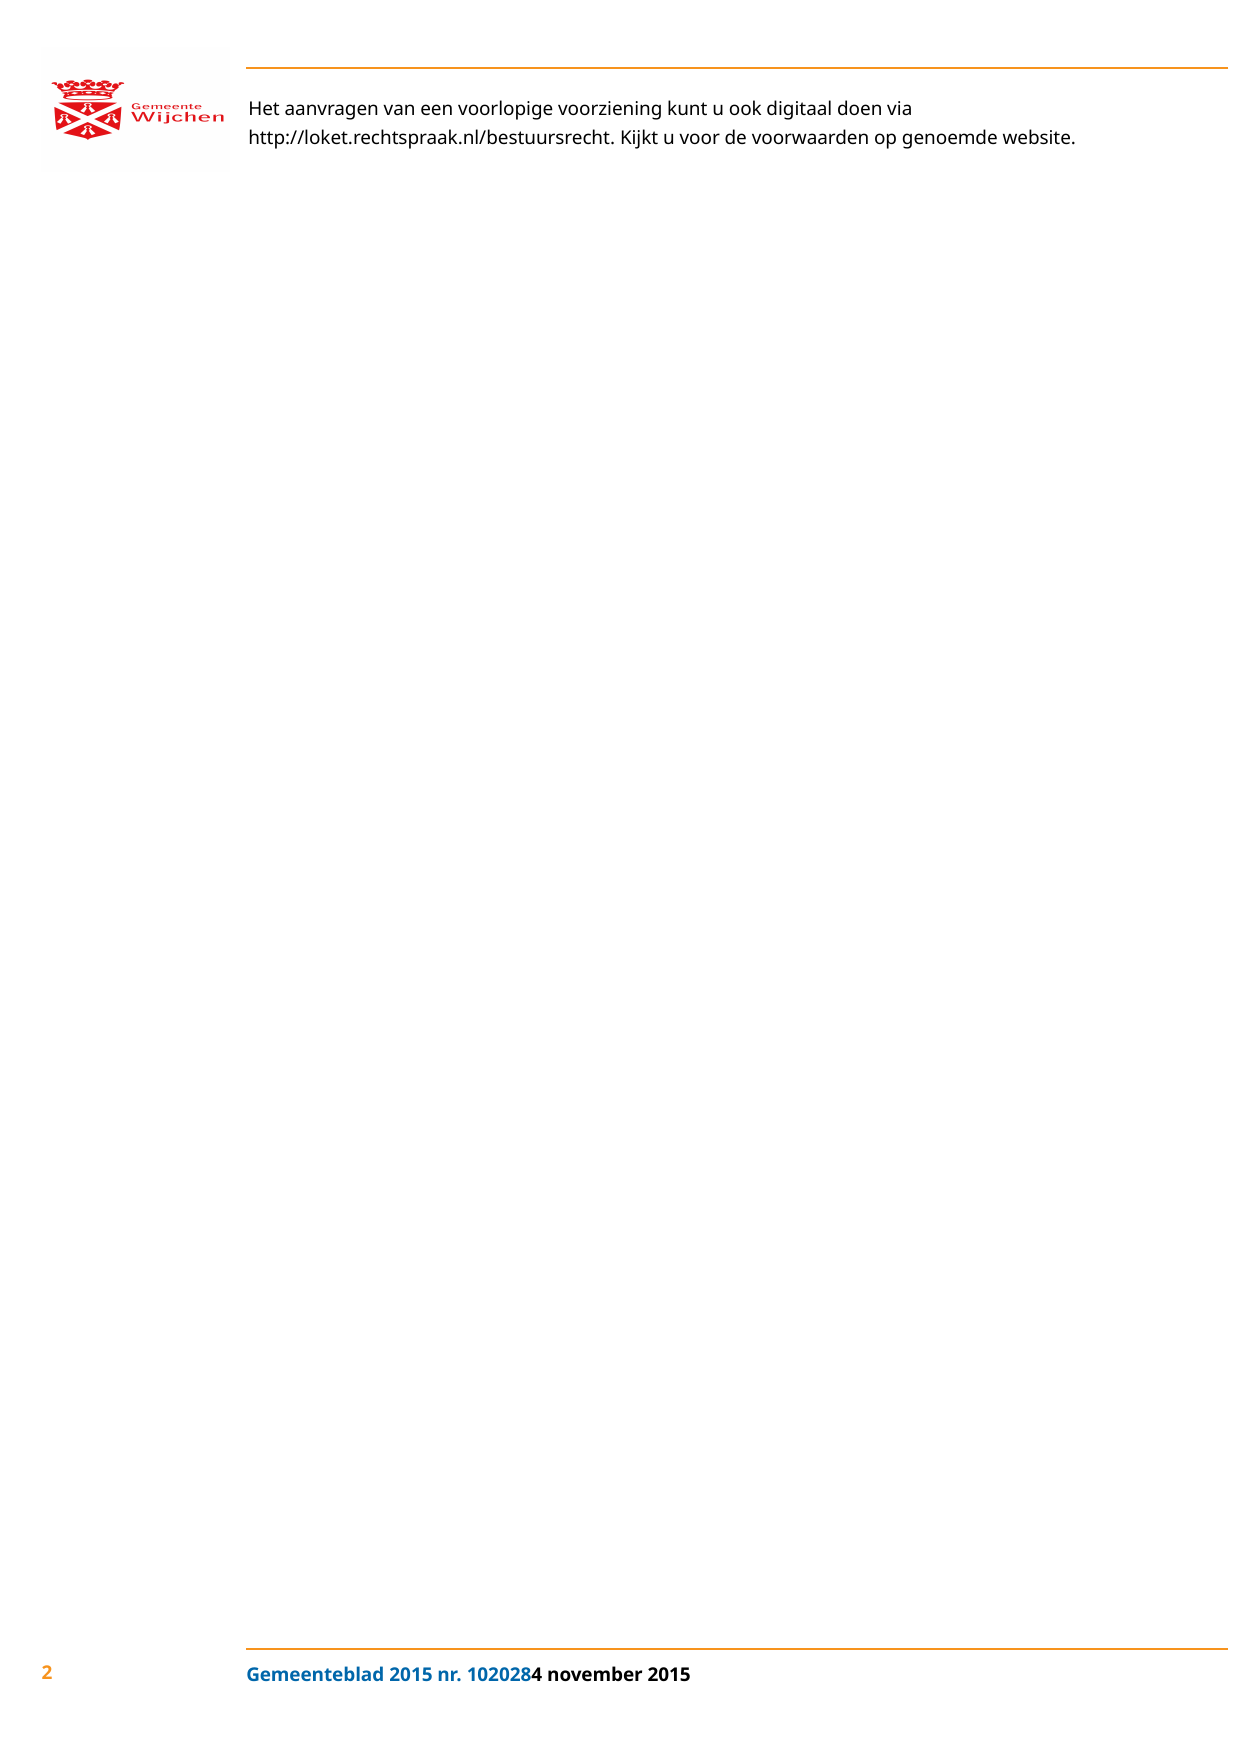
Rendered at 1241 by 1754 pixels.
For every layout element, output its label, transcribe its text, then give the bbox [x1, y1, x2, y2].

picture [41, 47, 231, 172]
text Het aanvragen van een voorlopige voorziening kunt u ook digitaal doen via http://loket.rechtspraak.nl/bestuursrecht. Kijkt u voor de voorwaarden op genoemde website. [248, 95, 1152, 150]
